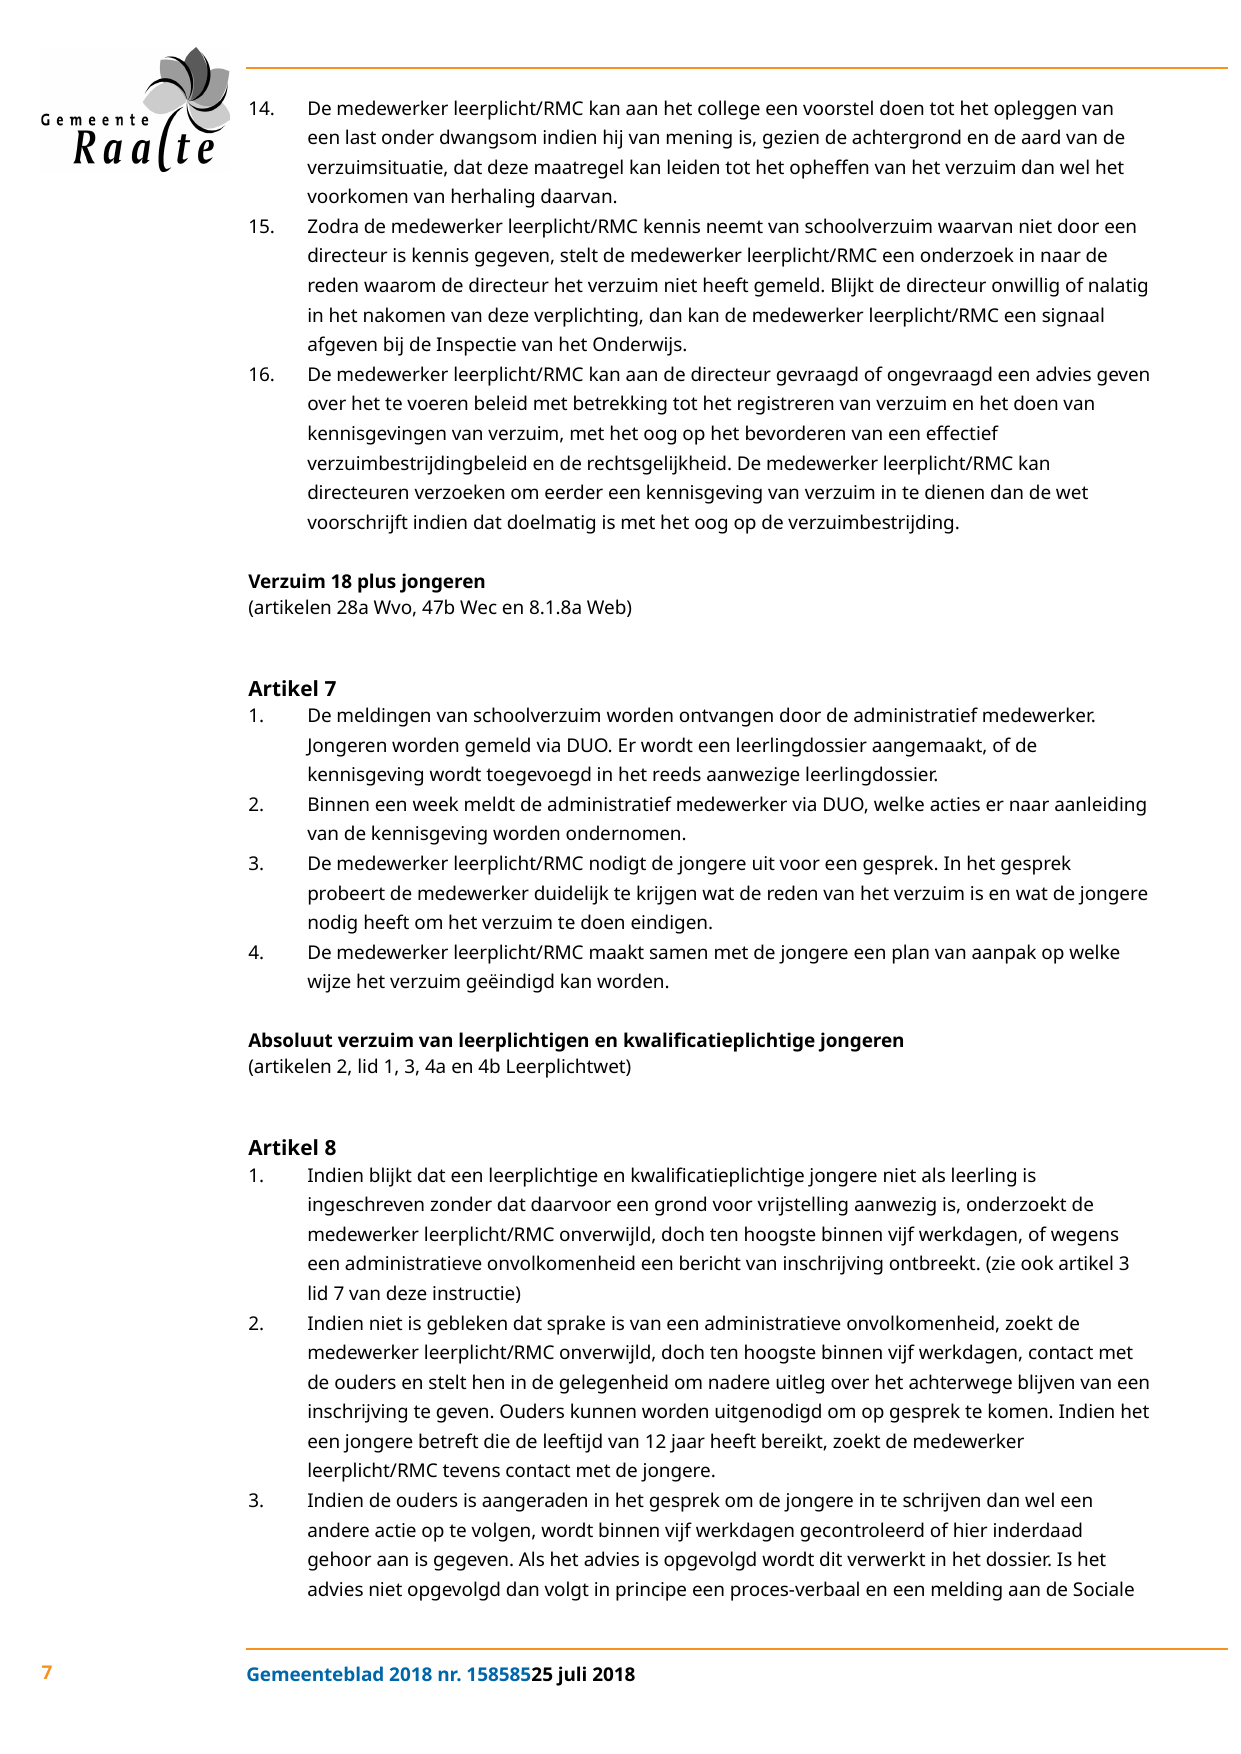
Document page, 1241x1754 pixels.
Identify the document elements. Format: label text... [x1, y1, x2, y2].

list Binnen een week meldt de administratief medewerker via DUO, welke acties er naar aanleiding van de kennisgeving worden ondernomen. [248, 791, 1152, 846]
list De meldingen van schoolverzuim worden ontvangen door de administratief medewerker. Jongeren worden gemeld via DUO. Er wordt een leerlingdossier aangemaakt, of de kennisgeving wordt toegevoegd in het reeds aanwezige leerlingdossier. [248, 702, 1152, 787]
list Indien blijkt dat een leerplichtige en kwalificatieplichtige jongere niet als leerling is ingeschreven zonder dat daarvoor een grond voor vrijstelling aanwezig is, onderzoekt de medewerker leerplicht/RMC onverwijld, doch ten hoogste binnen vijf werkdagen, of wegens een administratieve onvolkomenheid een bericht van inschrijving ontbreekt. (zie ook artikel 3 lid 7 van deze instructie) [248, 1162, 1152, 1306]
list De medewerker leerplicht/RMC kan aan het college een voorstel doen tot het opleggen van een last onder dwangsom indien hij van mening is, gezien de achtergrond en de aard van de verzuimsituatie, dat deze maatregel kan leiden tot het opheffen van het verzuim dan wel het voorkomen van herhaling daarvan. [248, 95, 1152, 209]
text Artikel 8 [248, 1133, 1152, 1162]
text (artikelen 28a Wvo, 47b Wec en 8.1.8a Web) [248, 594, 1152, 619]
list De medewerker leerplicht/RMC kan aan de directeur gevraagd of ongevraagd een advies geven over het te voeren beleid met betrekking tot het registreren van verzuim en het doen van kennisgevingen van verzuim, met het oog op het bevorderen van een effectief verzuimbestrijdingbeleid en de rechtsgelijkheid. De medewerker leerplicht/RMC kan directeuren verzoeken om eerder een kennisgeving van verzuim in te dienen dan de wet voorschrijft indien dat doelmatig is met het oog op de verzuimbestrijding. [248, 361, 1152, 535]
text (artikelen 2, lid 1, 3, 4a en 4b Leerplichtwet) [248, 1053, 1152, 1079]
list De medewerker leerplicht/RMC maakt samen met de jongere een plan van aanpak op welke wijze het verzuim geëindigd kan worden. [248, 939, 1152, 994]
picture [41, 47, 231, 172]
list Indien niet is gebleken dat sprake is van een administratieve onvolkomenheid, zoekt de medewerker leerplicht/RMC onverwijld, doch ten hoogste binnen vijf werkdagen, contact met de ouders en stelt hen in de gelegenheid om nadere uitleg over het achterwege blijven van een inschrijving te geven. Ouders kunnen worden uitgenodigd om op gesprek te komen. Indien het een jongere betreft die de leeftijd van 12 jaar heeft bereikt, zoekt de medewerker leerplicht/RMC tevens contact met de jongere. [248, 1310, 1152, 1483]
text Artikel 7 [248, 674, 1152, 702]
list Zodra de medewerker leerplicht/RMC kennis neemt van schoolverzuim waarvan niet door een directeur is kennis gegeven, stelt de medewerker leerplicht/RMC een onderzoek in naar de reden waarom de directeur het verzuim niet heeft gemeld. Blijkt de directeur onwillig of nalatig in het nakomen van deze verplichting, dan kan de medewerker leerplicht/RMC een signaal afgeven bij de Inspectie van het Onderwijs. [248, 213, 1152, 357]
text Verzuim 18 plus jongeren [248, 568, 1152, 594]
list De medewerker leerplicht/RMC nodigt de jongere uit voor een gesprek. In het gesprek probeert de medewerker duidelijk te krijgen wat de reden van het verzuim is en wat de jongere nodig heeft om het verzuim te doen eindigen. [248, 850, 1152, 935]
text Absoluut verzuim van leerplichtigen en kwalificatieplichtige jongeren [248, 1028, 1152, 1053]
list Indien de ouders is aangeraden in het gesprek om de jongere in te schrijven dan wel een andere actie op te volgen, wordt binnen vijf werkdagen gecontroleerd of hier inderdaad gehoor aan is gegeven. Als het advies is opgevolgd wordt dit verwerkt in het dossier. Is het advies niet opgevolgd dan volgt in principe een proces-verbaal en een melding aan de Sociale [248, 1487, 1152, 1602]
